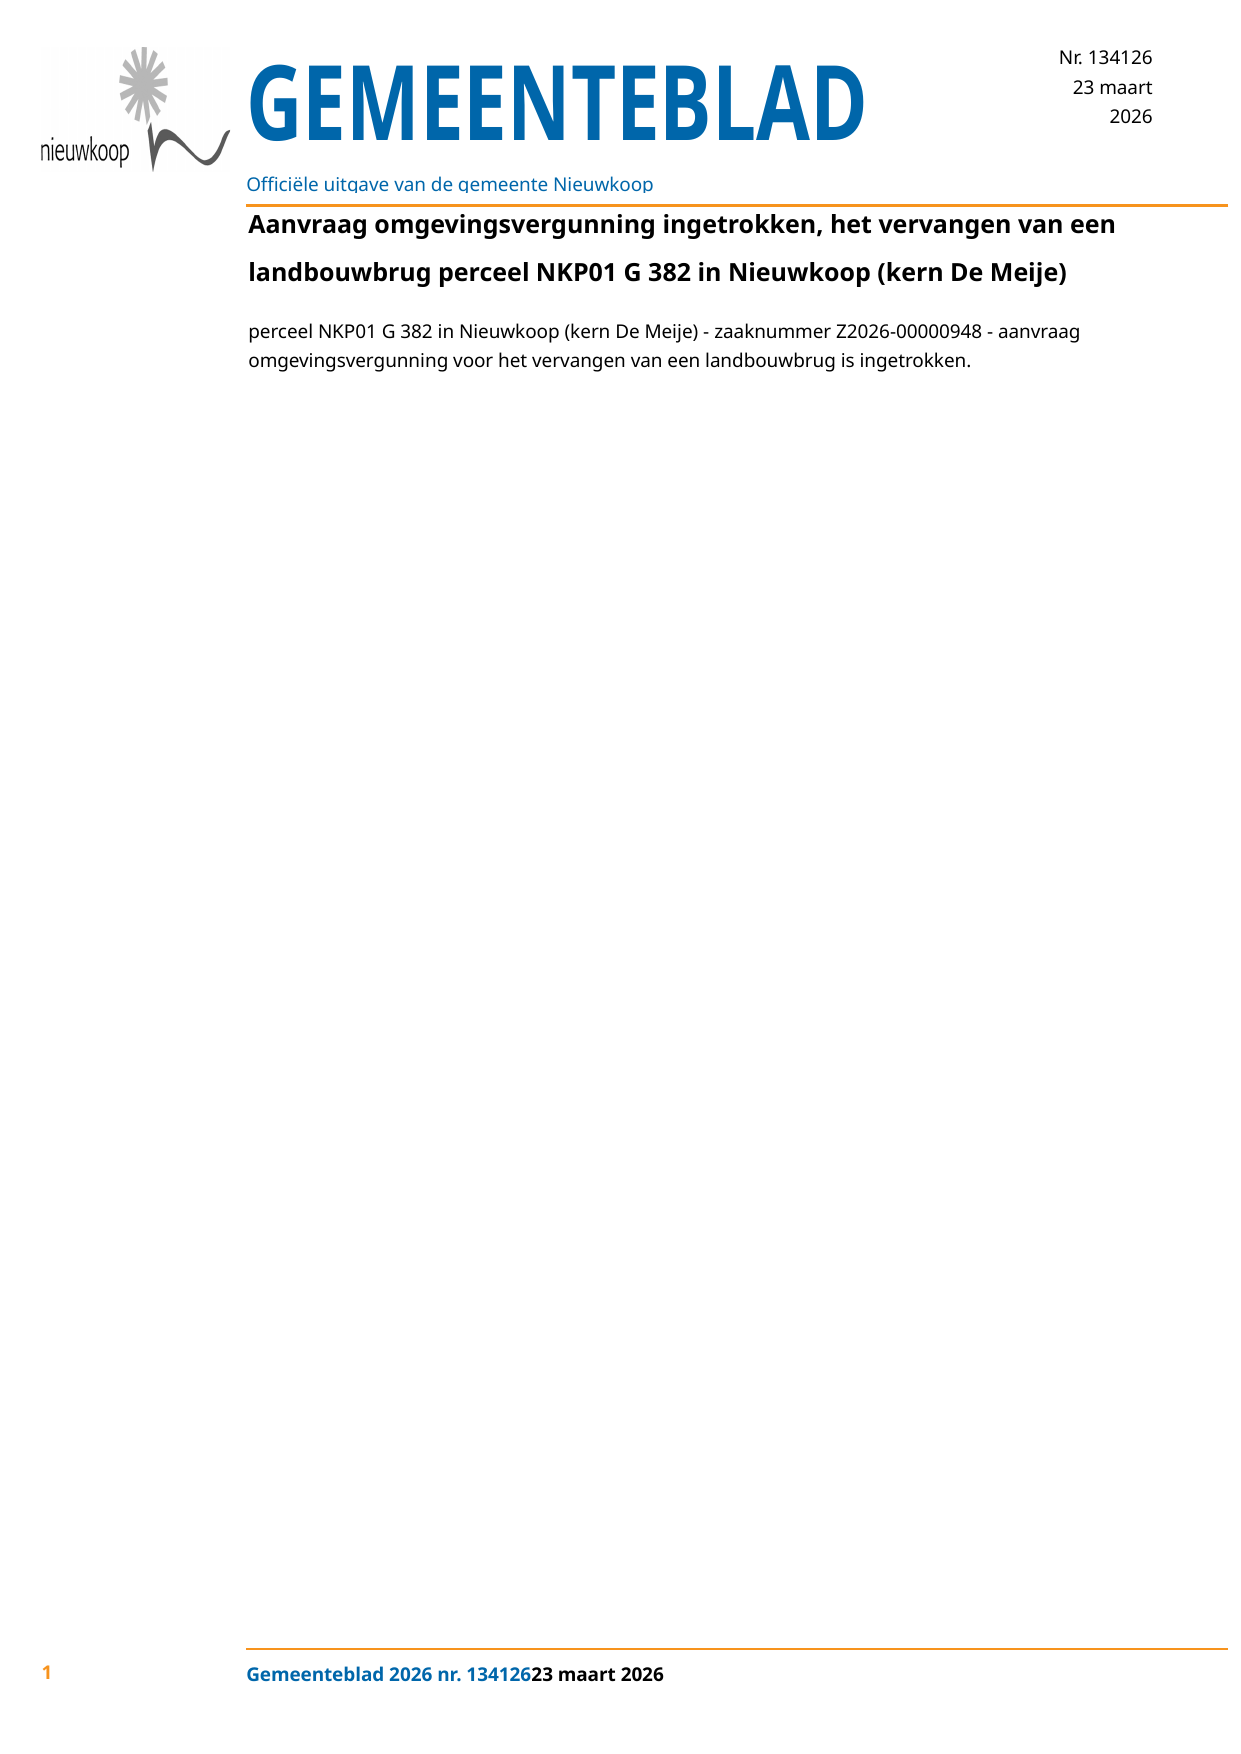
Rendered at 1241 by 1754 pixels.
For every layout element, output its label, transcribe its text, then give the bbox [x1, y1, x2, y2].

text perceel NKP01 G 382 in Nieuwkoop (kern De Meije) - zaaknummer Z2026-00000948 - aanvraag omgevingsvergunning voor het vervangen van een landbouwbrug is ingetrokken. [248, 318, 1152, 373]
picture [41, 47, 231, 172]
text Aanvraag omgevingsvergunning ingetrokken, het vervangen van een landbouwbrug perceel NKP01 G 382 in Nieuwkoop (kern De Meije) [248, 207, 1152, 288]
